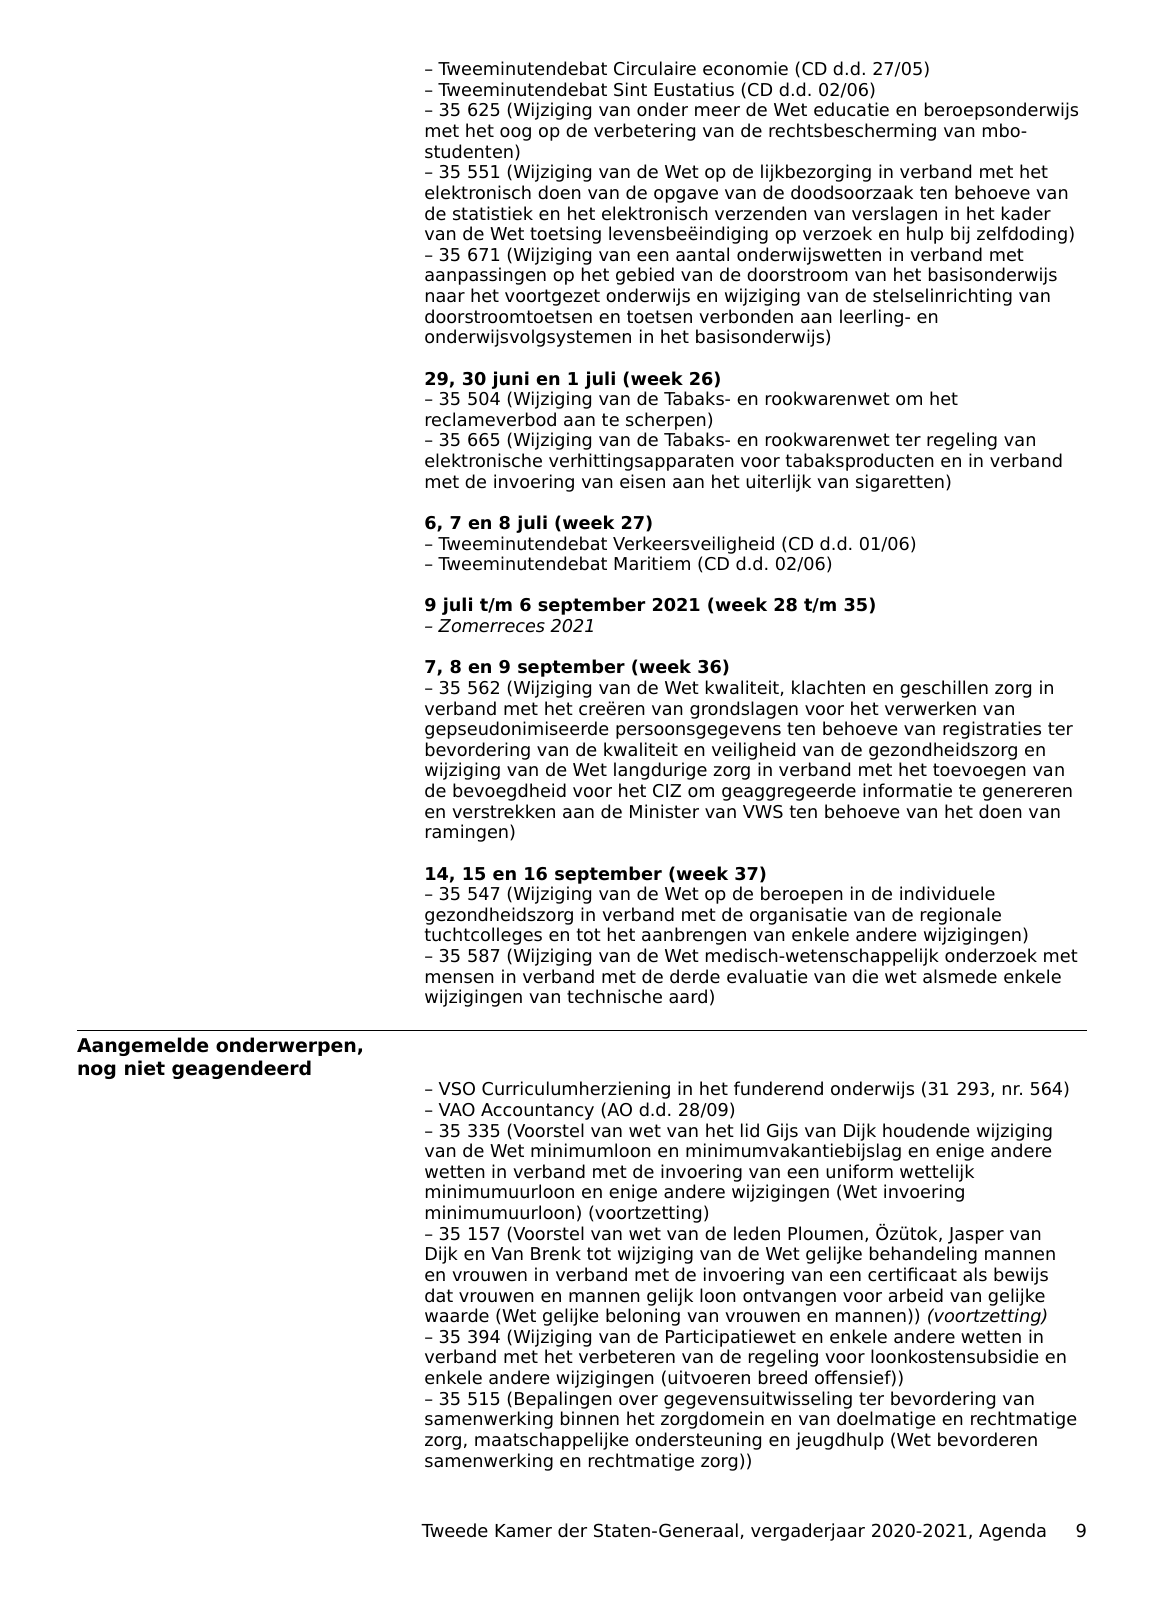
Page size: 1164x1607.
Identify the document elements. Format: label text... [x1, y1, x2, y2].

table_cell – 35 665 (Wijziging van de Tabaks- en rookwarenwet ter regeling van elektronische verhittingsapparaten voor tabaksproducten en in verband met de invoering van eisen aan het uiterlijk van sigaretten) [418, 430, 1087, 492]
table_cell [77, 245, 401, 348]
table_cell [401, 616, 418, 637]
table_cell – Tweeminutendebat Circulaire economie (CD d.d. 27/05) [418, 59, 1087, 80]
table_cell [77, 946, 401, 1008]
table_header [401, 1031, 418, 1079]
table_cell [418, 843, 1087, 863]
table_cell [77, 348, 401, 368]
table_cell [77, 678, 401, 843]
table_cell [401, 884, 418, 946]
table_cell [418, 575, 1087, 595]
table_cell [401, 162, 418, 245]
table_cell [401, 1079, 418, 1100]
table_cell – 35 515 (Bepalingen over gegevensuitwisseling ter bevordering van samenwerking binnen het zorgdomein en van doelmatige en rechtmatige zorg, maatschappelijke ondersteuning en jeugdhulp (Wet bevorderen samenwerking en rechtmatige zorg)) [418, 1389, 1087, 1471]
table_cell [401, 657, 418, 678]
table_cell [401, 513, 418, 533]
table_header [418, 1031, 1087, 1079]
table_cell – VAO Accountancy (AO d.d. 28/09) [418, 1100, 1087, 1121]
table_cell [77, 1121, 401, 1224]
table_cell [77, 657, 401, 678]
table_cell – Zomerreces 2021 [418, 616, 1087, 637]
table_cell [77, 59, 401, 80]
table_cell [401, 534, 418, 554]
table_cell 29, 30 juni en 1 juli (week 26) [418, 369, 1087, 389]
table_cell [77, 575, 401, 595]
table_cell 7, 8 en 9 september (week 36) [418, 657, 1087, 678]
table_cell – 35 504 (Wijziging van de Tabaks- en rookwarenwet om het reclameverbod aan te scherpen) [418, 389, 1087, 430]
table_cell [401, 245, 418, 348]
table_cell 9 juli t/m 6 september 2021 (week 28 t/m 35) [418, 595, 1087, 616]
table_cell [77, 1100, 401, 1121]
table_cell – 35 587 (Wijziging van de Wet medisch-wetenschappelijk onderzoek met mensen in verband met de derde evaluatie van die wet alsmede enkele wijzigingen van technische aard) [418, 946, 1087, 1008]
table_cell [401, 843, 418, 863]
table_cell – Tweeminutendebat Maritiem (CD d.d. 02/06) [418, 554, 1087, 575]
table_cell [401, 100, 418, 162]
table_cell – 35 671 (Wijziging van een aantal onderwijswetten in verband met aanpassingen op het gebied van de doorstroom van het basisonderwijs naar het voortgezet onderwijs en wijziging van de stelselinrichting van doorstroomtoetsen en toetsen verbonden aan leerling- en onderwijsvolgsystemen in het basisonderwijs) [418, 245, 1087, 348]
table_cell [401, 1121, 418, 1224]
table_cell [401, 430, 418, 492]
table_cell – VSO Curriculumherziening in het funderend onderwijs (31 293, nr. 564) [418, 1079, 1087, 1100]
table_cell 6, 7 en 8 juli (week 27) [418, 513, 1087, 533]
table_cell – 35 562 (Wijziging van de Wet kwaliteit, klachten en geschillen zorg in verband met het creëren van grondslagen voor het verwerken van gepseudonimiseerde persoonsgegevens ten behoeve van registraties ter bevordering van de kwaliteit en veiligheid van de gezondheidszorg en wijziging van de Wet langdurige zorg in verband met het toevoegen van de bevoegdheid voor het CIZ om geaggregeerde informatie te genereren en verstrekken aan de Minister van VWS ten behoeve van het doen van ramingen) [418, 678, 1087, 843]
table_cell [401, 348, 418, 368]
table_cell – 35 547 (Wijziging van de Wet op de beroepen in de individuele gezondheidszorg in verband met de organisatie van de regionale tuchtcolleges en tot het aanbrengen van enkele andere wijzigingen) [418, 884, 1087, 946]
table_cell [77, 554, 401, 575]
table_cell [77, 1389, 401, 1471]
table_cell [418, 492, 1087, 513]
table_cell [77, 513, 401, 533]
table_cell [77, 100, 401, 162]
table_cell [77, 430, 401, 492]
table_cell [401, 946, 418, 1008]
table_cell [401, 369, 418, 389]
table_cell [77, 637, 401, 657]
table_cell [401, 1224, 418, 1327]
table_cell [77, 1327, 401, 1389]
table_cell – Tweeminutendebat Sint Eustatius (CD d.d. 02/06) [418, 80, 1087, 100]
table_cell – 35 551 (Wijziging van de Wet op de lijkbezorging in verband met het elektronisch doen van de opgave van de doodsoorzaak ten behoeve van de statistiek en het elektronisch verzenden van verslagen in het kader van de Wet toetsing levensbeëindiging op verzoek en hulp bij zelfdoding) [418, 162, 1087, 245]
table_cell [77, 162, 401, 245]
table_cell 14, 15 en 16 september (week 37) [418, 864, 1087, 884]
table_cell [401, 80, 418, 100]
table_cell [401, 492, 418, 513]
table_cell [77, 369, 401, 389]
table_cell [401, 864, 418, 884]
table_cell [77, 80, 401, 100]
table_header Aangemelde onderwerpen, nog niet geagendeerd [77, 1031, 401, 1079]
table_cell – 35 157 (Voorstel van wet van de leden Ploumen, Özütok, Jasper van Dijk en Van Brenk tot wijziging van de Wet gelijke behandeling mannen en vrouwen in verband met de invoering van een certificaat als bewijs dat vrouwen en mannen gelijk loon ontvangen voor arbeid van gelijke waarde (Wet gelijke beloning van vrouwen en mannen)) (voortzetting) [418, 1224, 1087, 1327]
table_cell [418, 637, 1087, 657]
table_cell – Tweeminutendebat Verkeersveiligheid (CD d.d. 01/06) [418, 534, 1087, 554]
table_cell [77, 595, 401, 616]
table_cell [418, 348, 1087, 368]
table_cell [401, 595, 418, 616]
table_cell [77, 616, 401, 637]
table_cell [77, 534, 401, 554]
table_cell [77, 843, 401, 863]
table_cell [401, 575, 418, 595]
table_cell [401, 554, 418, 575]
table_cell [401, 637, 418, 657]
table_cell – 35 394 (Wijziging van de Participatiewet en enkele andere wetten in verband met het verbeteren van de regeling voor loonkostensubsidie en enkele andere wijzigingen (uitvoeren breed offensief)) [418, 1327, 1087, 1389]
table_cell [77, 1079, 401, 1100]
table_cell [401, 678, 418, 843]
table_cell [401, 1327, 418, 1389]
table_cell [401, 59, 418, 80]
table_cell [77, 492, 401, 513]
table_cell [401, 1389, 418, 1471]
table_cell – 35 625 (Wijziging van onder meer de Wet educatie en beroepsonderwijs met het oog op de verbetering van de rechtsbescherming van mbo-studenten) [418, 100, 1087, 162]
table_cell [401, 389, 418, 430]
table_cell [77, 884, 401, 946]
table_cell [77, 389, 401, 430]
table_cell [401, 1100, 418, 1121]
table_cell – 35 335 (Voorstel van wet van het lid Gijs van Dijk houdende wijziging van de Wet minimumloon en minimumvakantiebijslag en enige andere wetten in verband met de invoering van een uniform wettelijk minimumuurloon en enige andere wijzigingen (Wet invoering minimumuurloon) (voortzetting) [418, 1121, 1087, 1224]
table_cell [77, 1224, 401, 1327]
table_cell [77, 864, 401, 884]
